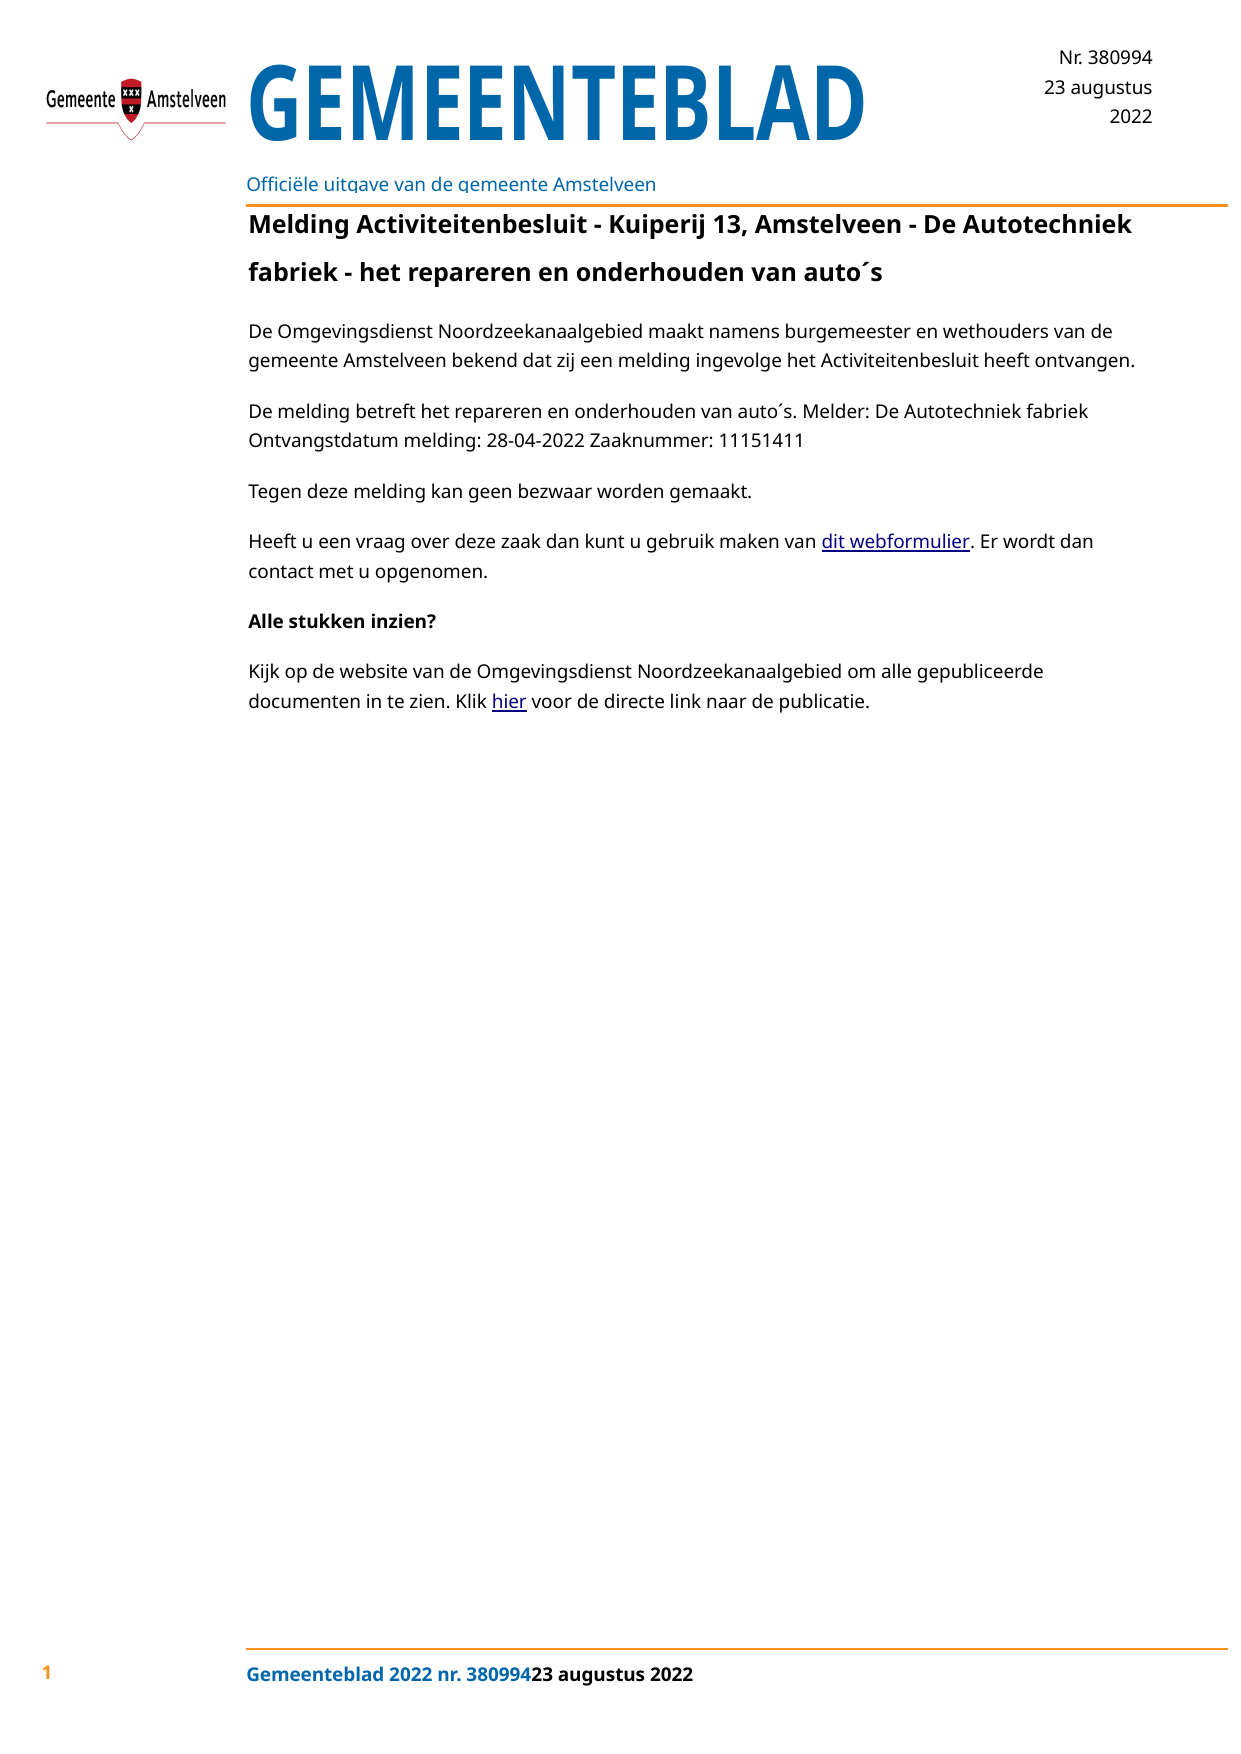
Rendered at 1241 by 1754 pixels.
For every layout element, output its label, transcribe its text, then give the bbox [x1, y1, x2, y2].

text De melding betreft het repareren en onderhouden van auto´s. Melder: De Autotechniek fabriek Ontvangstdatum melding: 28-04-2022 Zaaknummer: 11151411 [248, 398, 1152, 453]
text Melding Activiteitenbesluit - Kuiperij 13, Amstelveen - De Autotechniek fabriek - het repareren en onderhouden van auto´s [248, 207, 1152, 288]
text De Omgevingsdienst Noordzeekanaalgebied maakt namens burgemeester en wethouders van de gemeente Amstelveen bekend dat zij een melding ingevolge het Activiteitenbesluit heeft ontvangen. [248, 318, 1152, 373]
text Kijk op de website van de Omgevingsdienst Noordzeekanaalgebied om alle gepubliceerde documenten in te zien. Klik hier voor de directe link naar de publicatie. [248, 659, 1152, 714]
text Alle stukken inzien? [248, 608, 1152, 634]
text Heeft u een vraag over deze zaak dan kunt u gebruik maken van dit webformulier. Er wordt dan contact met u opgenomen. [248, 528, 1152, 584]
text Tegen deze melding kan geen bezwaar worden gemaakt. [248, 478, 1152, 504]
picture [41, 47, 231, 172]
